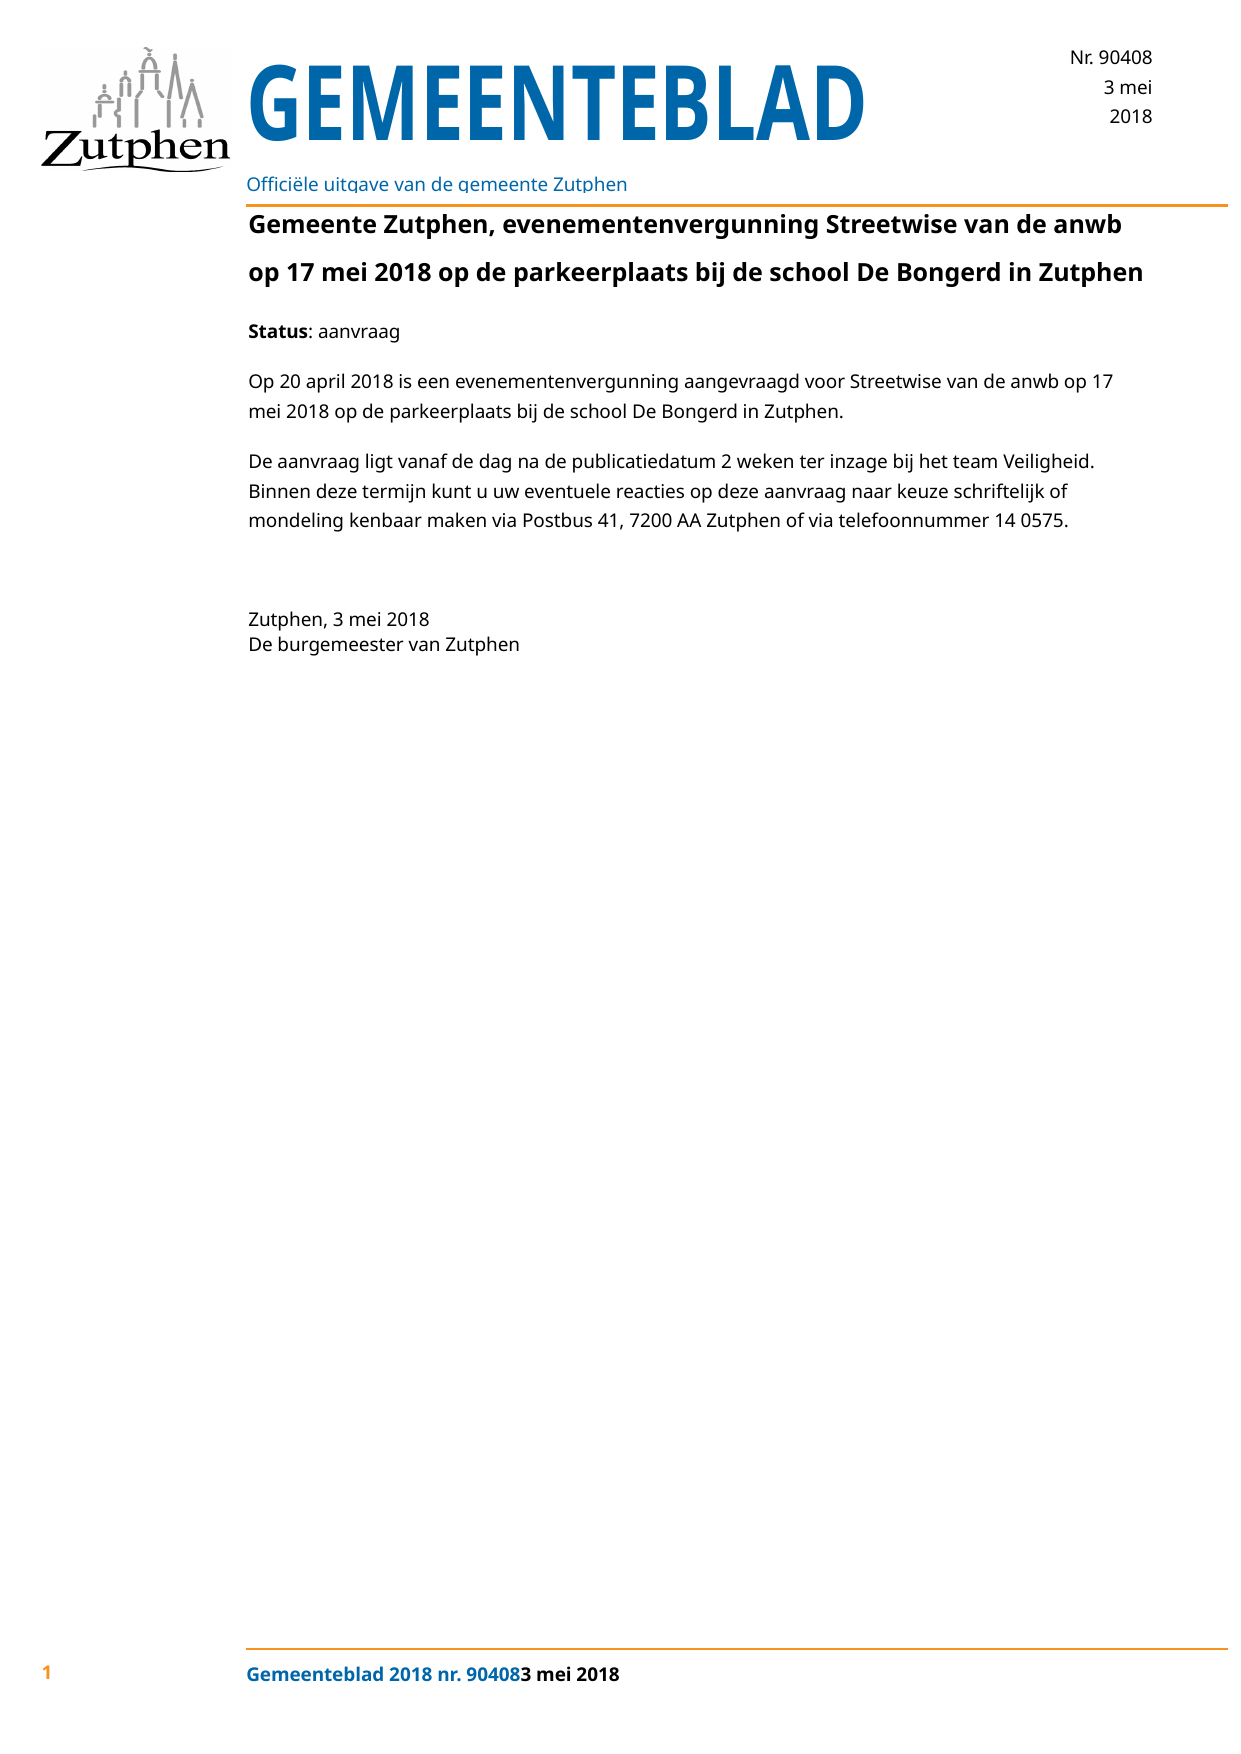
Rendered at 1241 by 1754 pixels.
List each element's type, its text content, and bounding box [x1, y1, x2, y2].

text Op 20 april 2018 is een evenementenvergunning aangevraagd voor Streetwise van de anwb op 17 mei 2018 op de parkeerplaats bij de school De Bongerd in Zutphen. [248, 368, 1152, 424]
text Gemeente Zutphen, evenementenvergunning Streetwise van de anwb op 17 mei 2018 op de parkeerplaats bij de school De Bongerd in Zutphen [248, 207, 1152, 288]
text Zutphen, 3 mei 2018 [248, 606, 1152, 631]
picture [41, 47, 231, 172]
text De burgemeester van Zutphen [248, 631, 1152, 657]
text Status: aanvraag [248, 318, 1152, 344]
text De aanvraag ligt vanaf de dag na de publicatiedatum 2 weken ter inzage bij het team Veiligheid. Binnen deze termijn kunt u uw eventuele reacties op deze aanvraag naar keuze schriftelijk of mondeling kenbaar maken via Postbus 41, 7200 AA Zutphen of via telefoonnummer 14 0575. [248, 448, 1152, 533]
